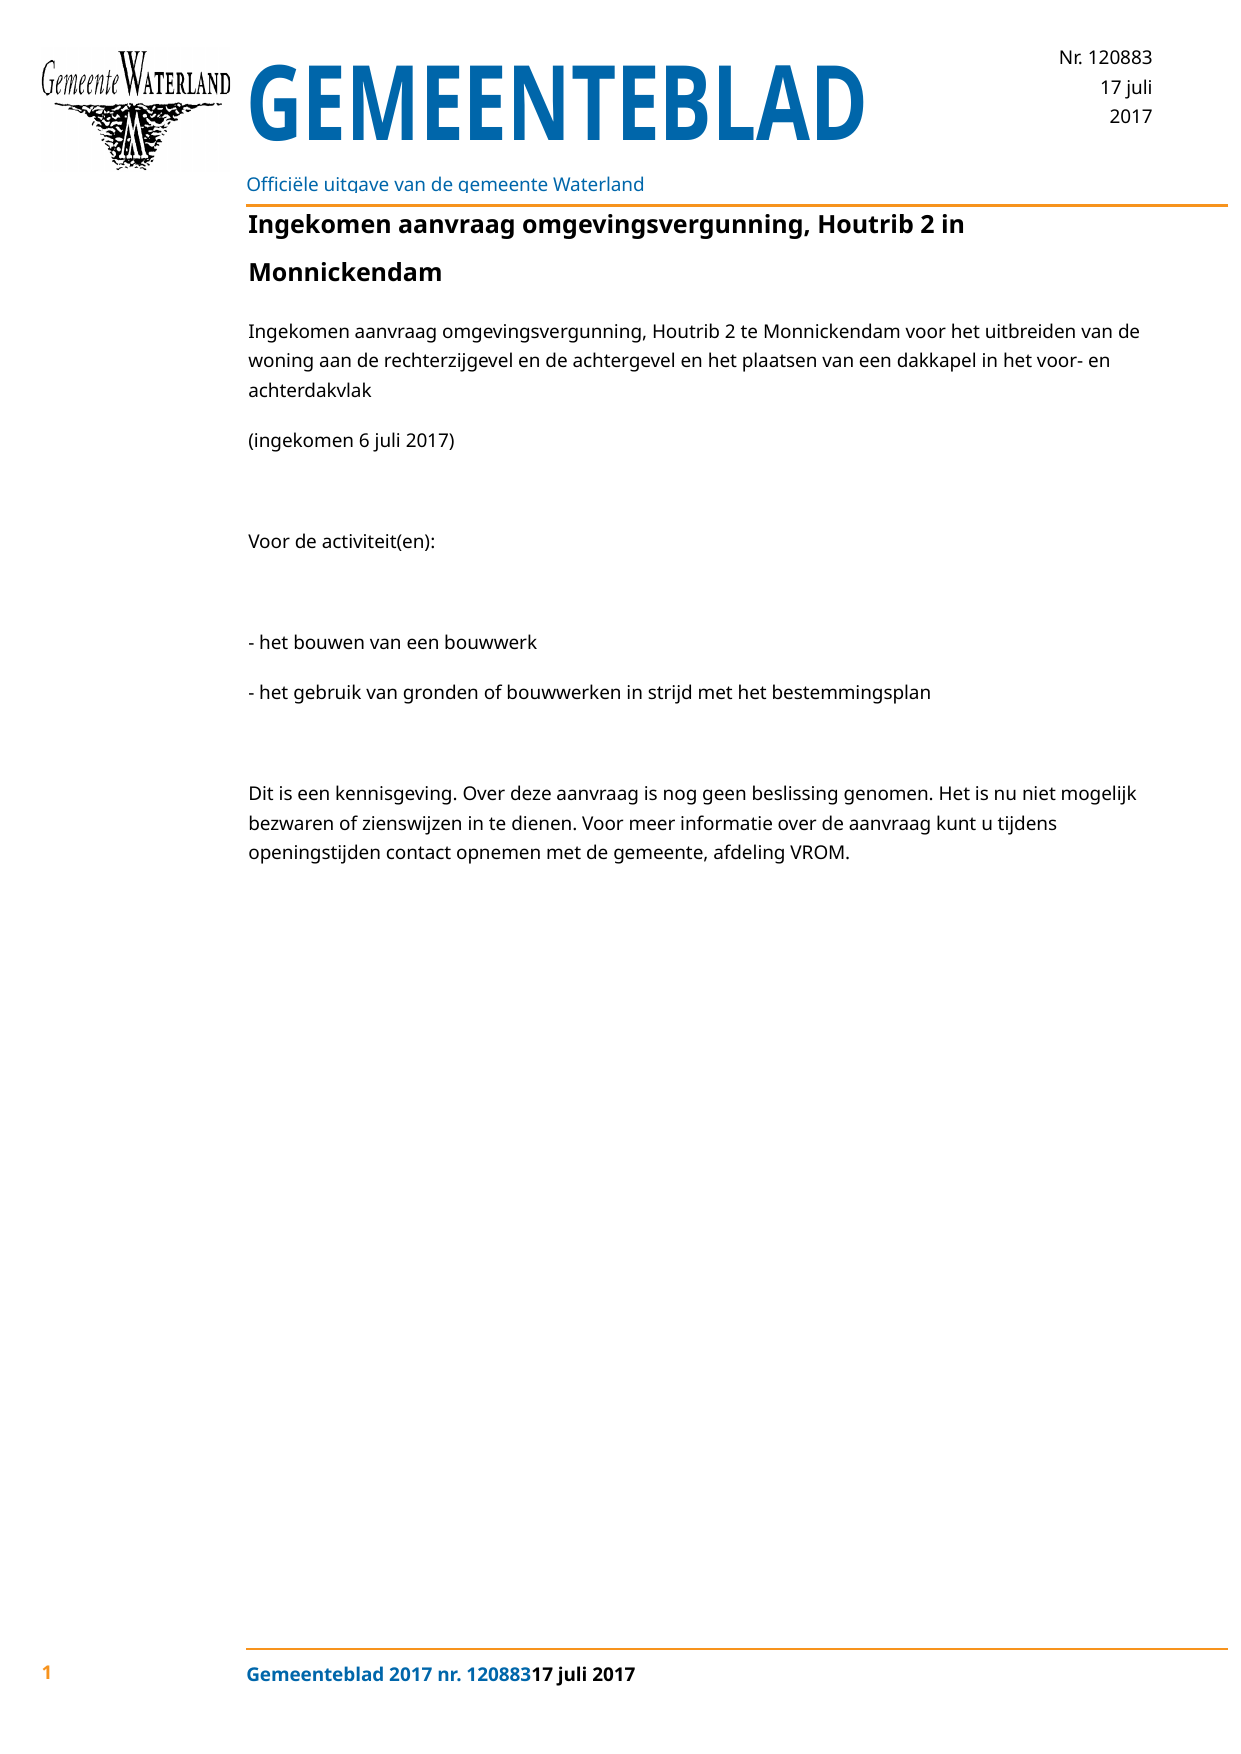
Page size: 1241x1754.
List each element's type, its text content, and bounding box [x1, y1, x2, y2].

text Ingekomen aanvraag omgevingsvergunning, Houtrib 2 te Monnickendam voor het uitbreiden van de woning aan de rechterzijgevel en de achtergevel en het plaatsen van een dakkapel in het voor- en achterdakvlak [248, 318, 1152, 403]
text - het bouwen van een bouwwerk [248, 629, 1152, 655]
text Voor de activiteit(en): [248, 528, 1152, 554]
text Ingekomen aanvraag omgevingsvergunning, Houtrib 2 in Monnickendam [248, 207, 1152, 288]
text - het gebruik van gronden of bouwwerken in strijd met het bestemmingsplan [248, 679, 1152, 705]
text (ingekomen 6 juli 2017) [248, 427, 1152, 453]
picture [41, 47, 231, 172]
text Dit is een kennisgeving. Over deze aanvraag is nog geen beslissing genomen. Het is nu niet mogelijk bezwaren of zienswijzen in te dienen. Voor meer informatie over de aanvraag kunt u tijdens openingstijden contact opnemen met de gemeente, afdeling VROM. [248, 780, 1152, 865]
